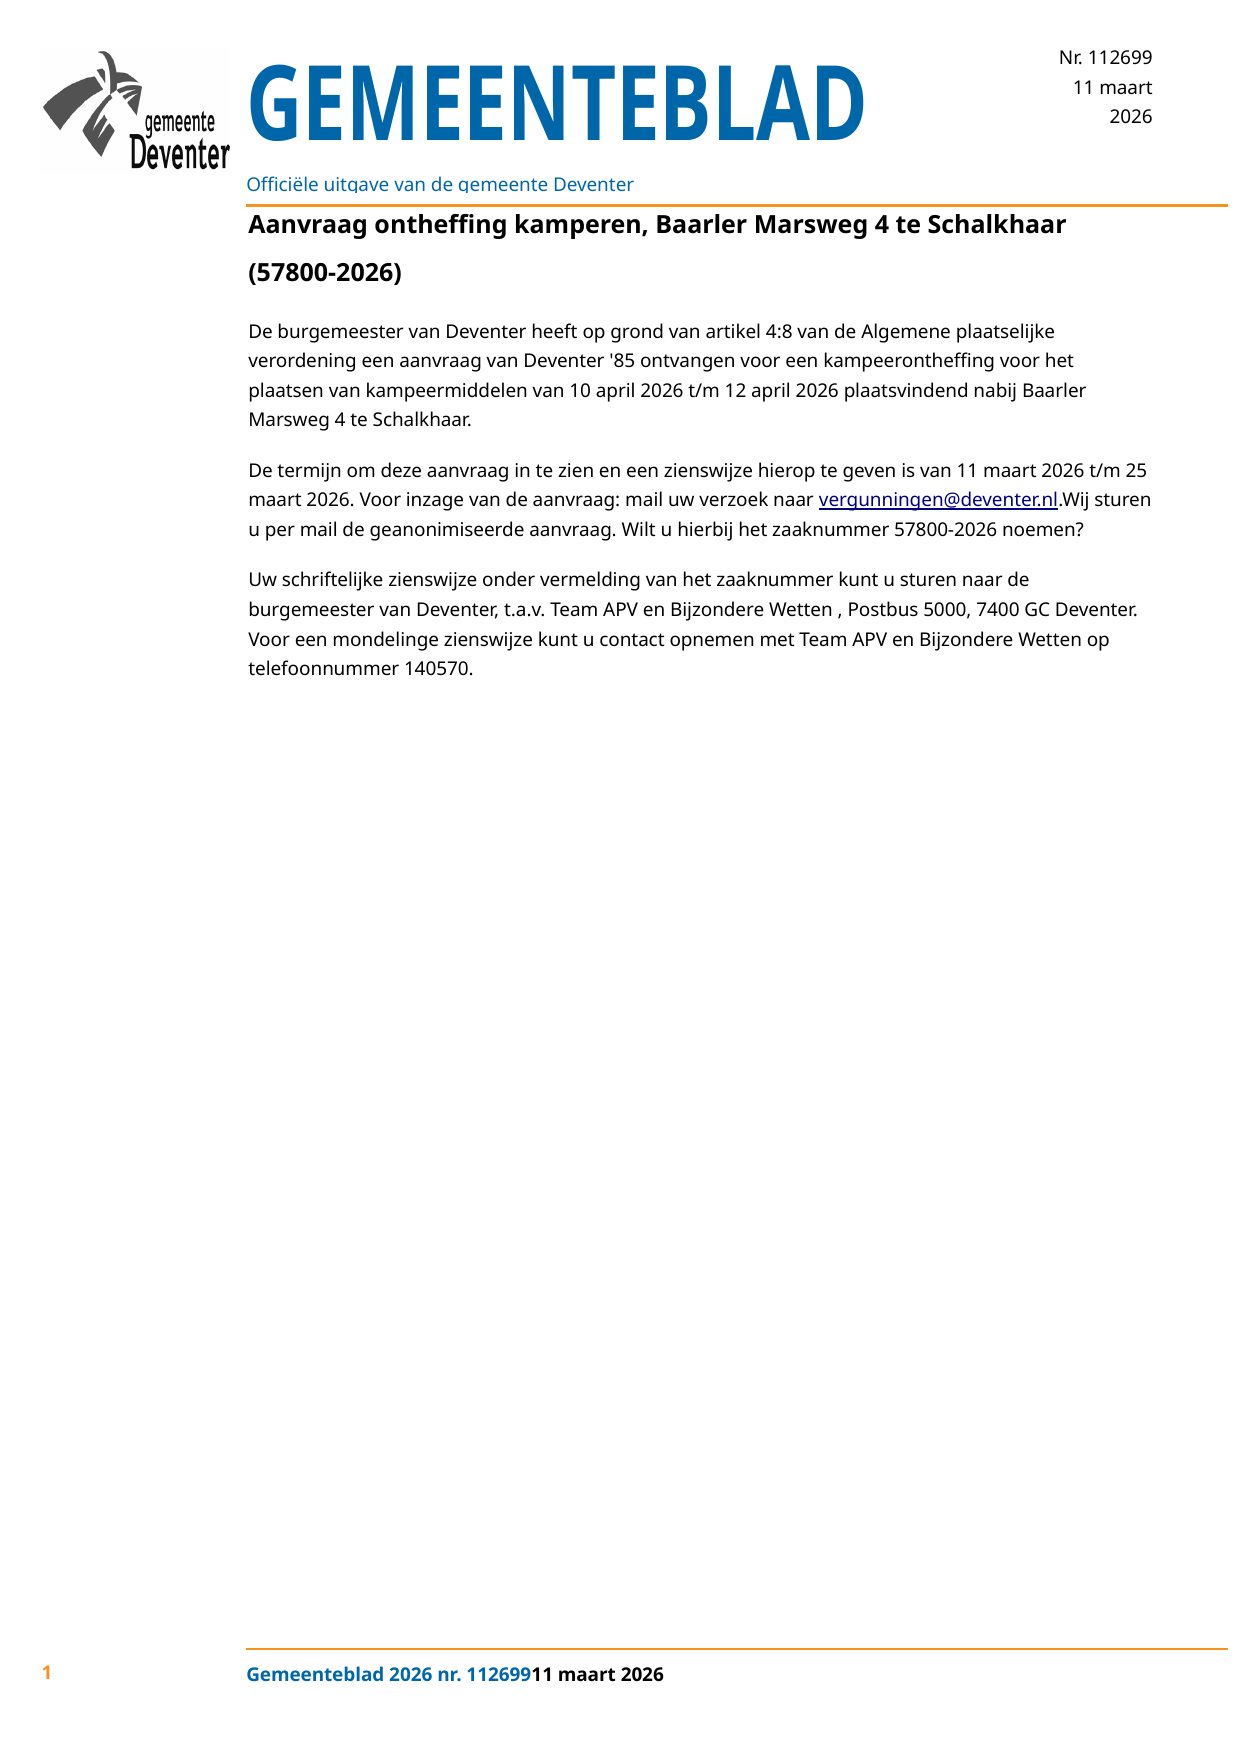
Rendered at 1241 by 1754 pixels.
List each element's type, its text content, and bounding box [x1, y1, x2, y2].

text Uw schriftelijke zienswijze onder vermelding van het zaaknummer kunt u sturen naar de burgemeester van Deventer, t.a.v. Team APV en Bijzondere Wetten , Postbus 5000, 7400 GC Deventer. Voor een mondelinge zienswijze kunt u contact opnemen met Team APV en Bijzondere Wetten op telefoonnummer 140570. [248, 567, 1152, 681]
picture [41, 47, 231, 172]
text Aanvraag ontheffing kamperen, Baarler Marsweg 4 te Schalkhaar (57800-2026) [248, 207, 1152, 288]
text De burgemeester van Deventer heeft op grond van artikel 4:8 van de Algemene plaatselijke verordening een aanvraag van Deventer '85 ontvangen voor een kampeerontheffing voor het plaatsen van kampeermiddelen van 10 april 2026 t/m 12 april 2026 plaatsvindend nabij Baarler Marsweg 4 te Schalkhaar. [248, 318, 1152, 432]
text De termijn om deze aanvraag in te zien en een zienswijze hierop te geven is van 11 maart 2026 t/m 25 maart 2026. Voor inzage van de aanvraag: mail uw verzoek naar vergunningen@deventer.nl.Wij sturen u per mail de geanonimiseerde aanvraag. Wilt u hierbij het zaaknummer 57800-2026 noemen? [248, 457, 1152, 542]
